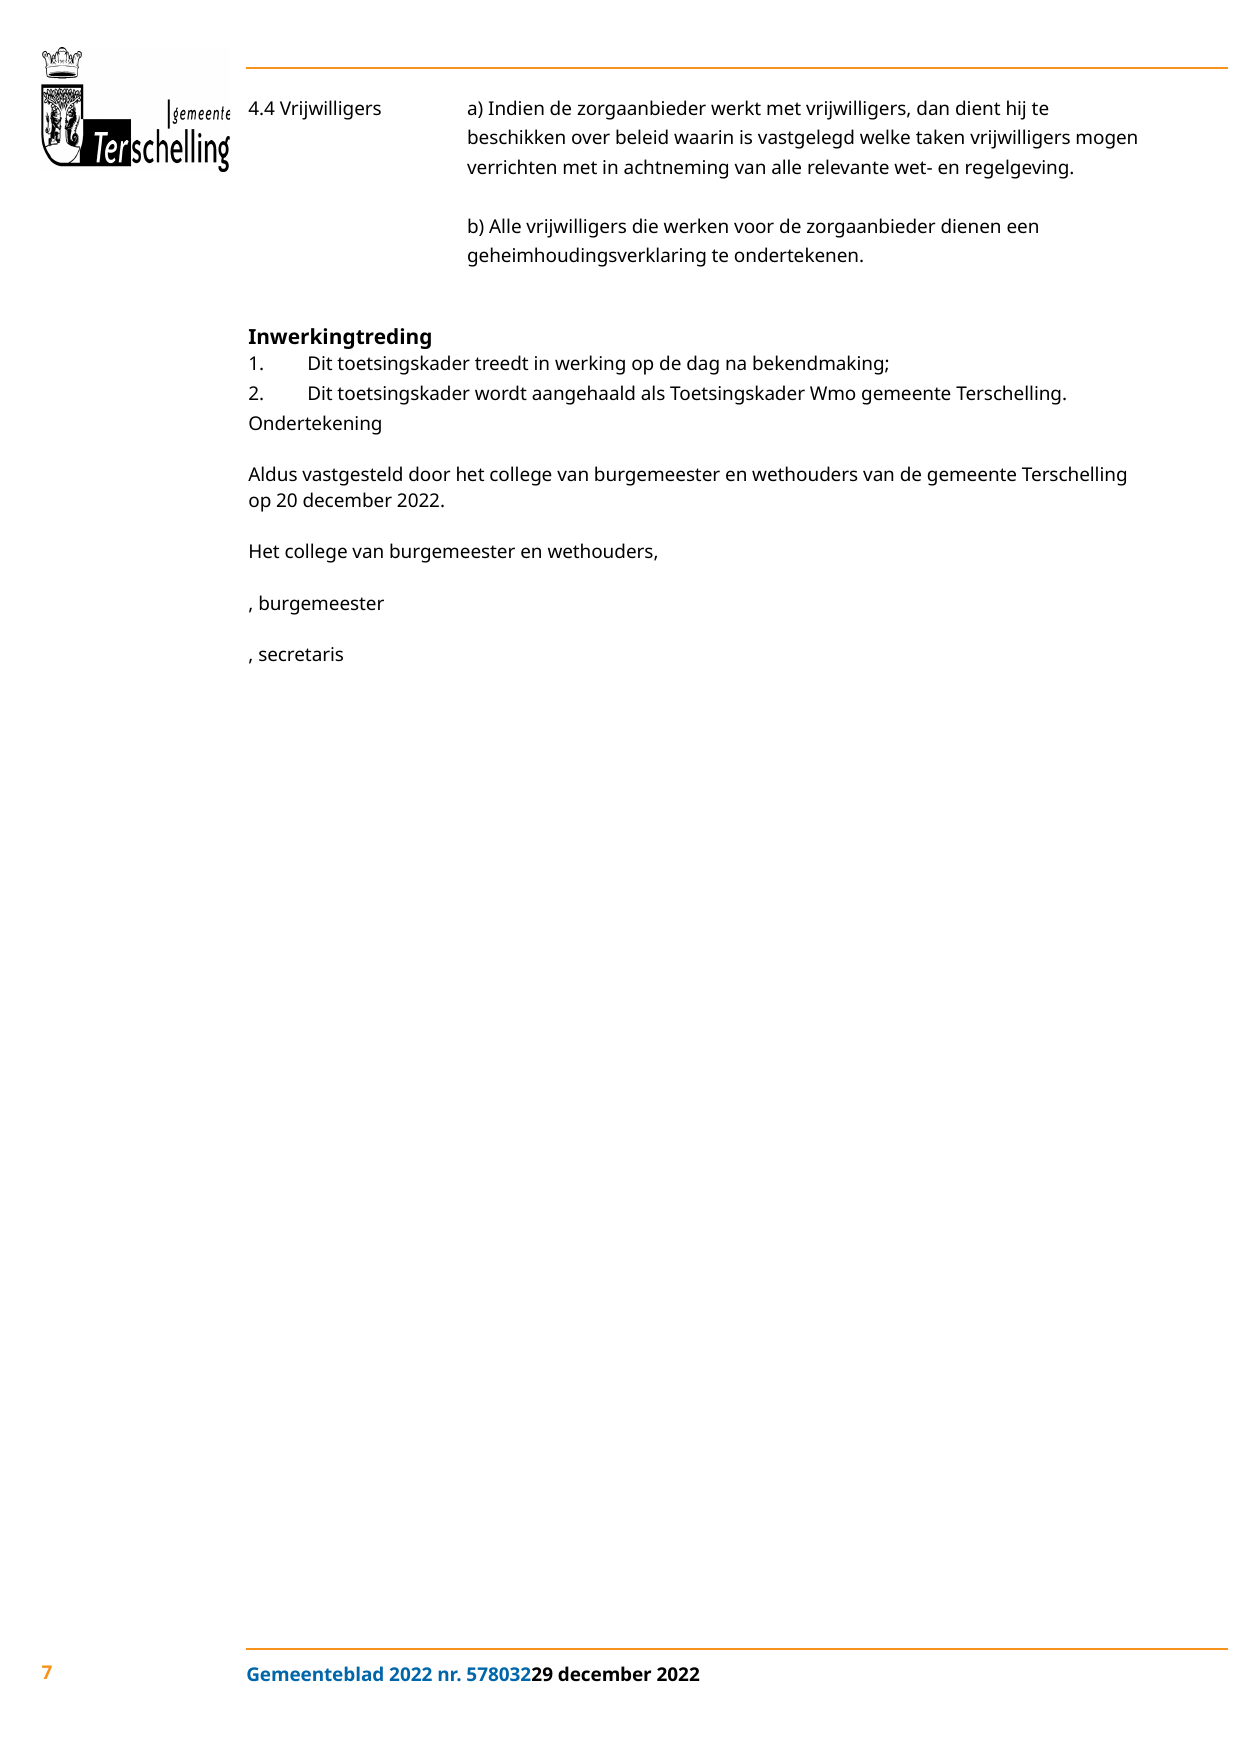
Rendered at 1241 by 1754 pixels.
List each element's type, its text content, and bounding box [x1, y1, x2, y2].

table_cell 4.4 Vrijwilligers [248, 95, 467, 268]
text Aldus vastgesteld door het college van burgemeester en wethouders van de gemeente Terschelling op 20 december 2022. [248, 461, 1152, 513]
text Het college van burgemeester en wethouders, [248, 538, 1152, 564]
picture [41, 47, 231, 172]
text , secretaris [248, 641, 1152, 667]
text Ondertekening [248, 410, 1152, 435]
text , burgemeester [248, 590, 1152, 616]
table_cell a) Indien de zorgaanbieder werkt met vrijwilligers, dan dient hij te beschikken over beleid waarin is vastgelegd welke taken vrijwilligers mogen verrichten met in achtneming van alle relevante wet- en regelgeving. b) Alle vrijwilligers die werken voor de zorgaanbieder dienen een geheimhoudingsverklaring te ondertekenen. [467, 95, 1152, 268]
text Inwerkingtreding [248, 322, 1152, 351]
list Dit toetsingskader treedt in werking op de dag na bekendmaking; [248, 351, 1152, 376]
list Dit toetsingskader wordt aangehaald als Toetsingskader Wmo gemeente Terschelling. [248, 380, 1152, 406]
